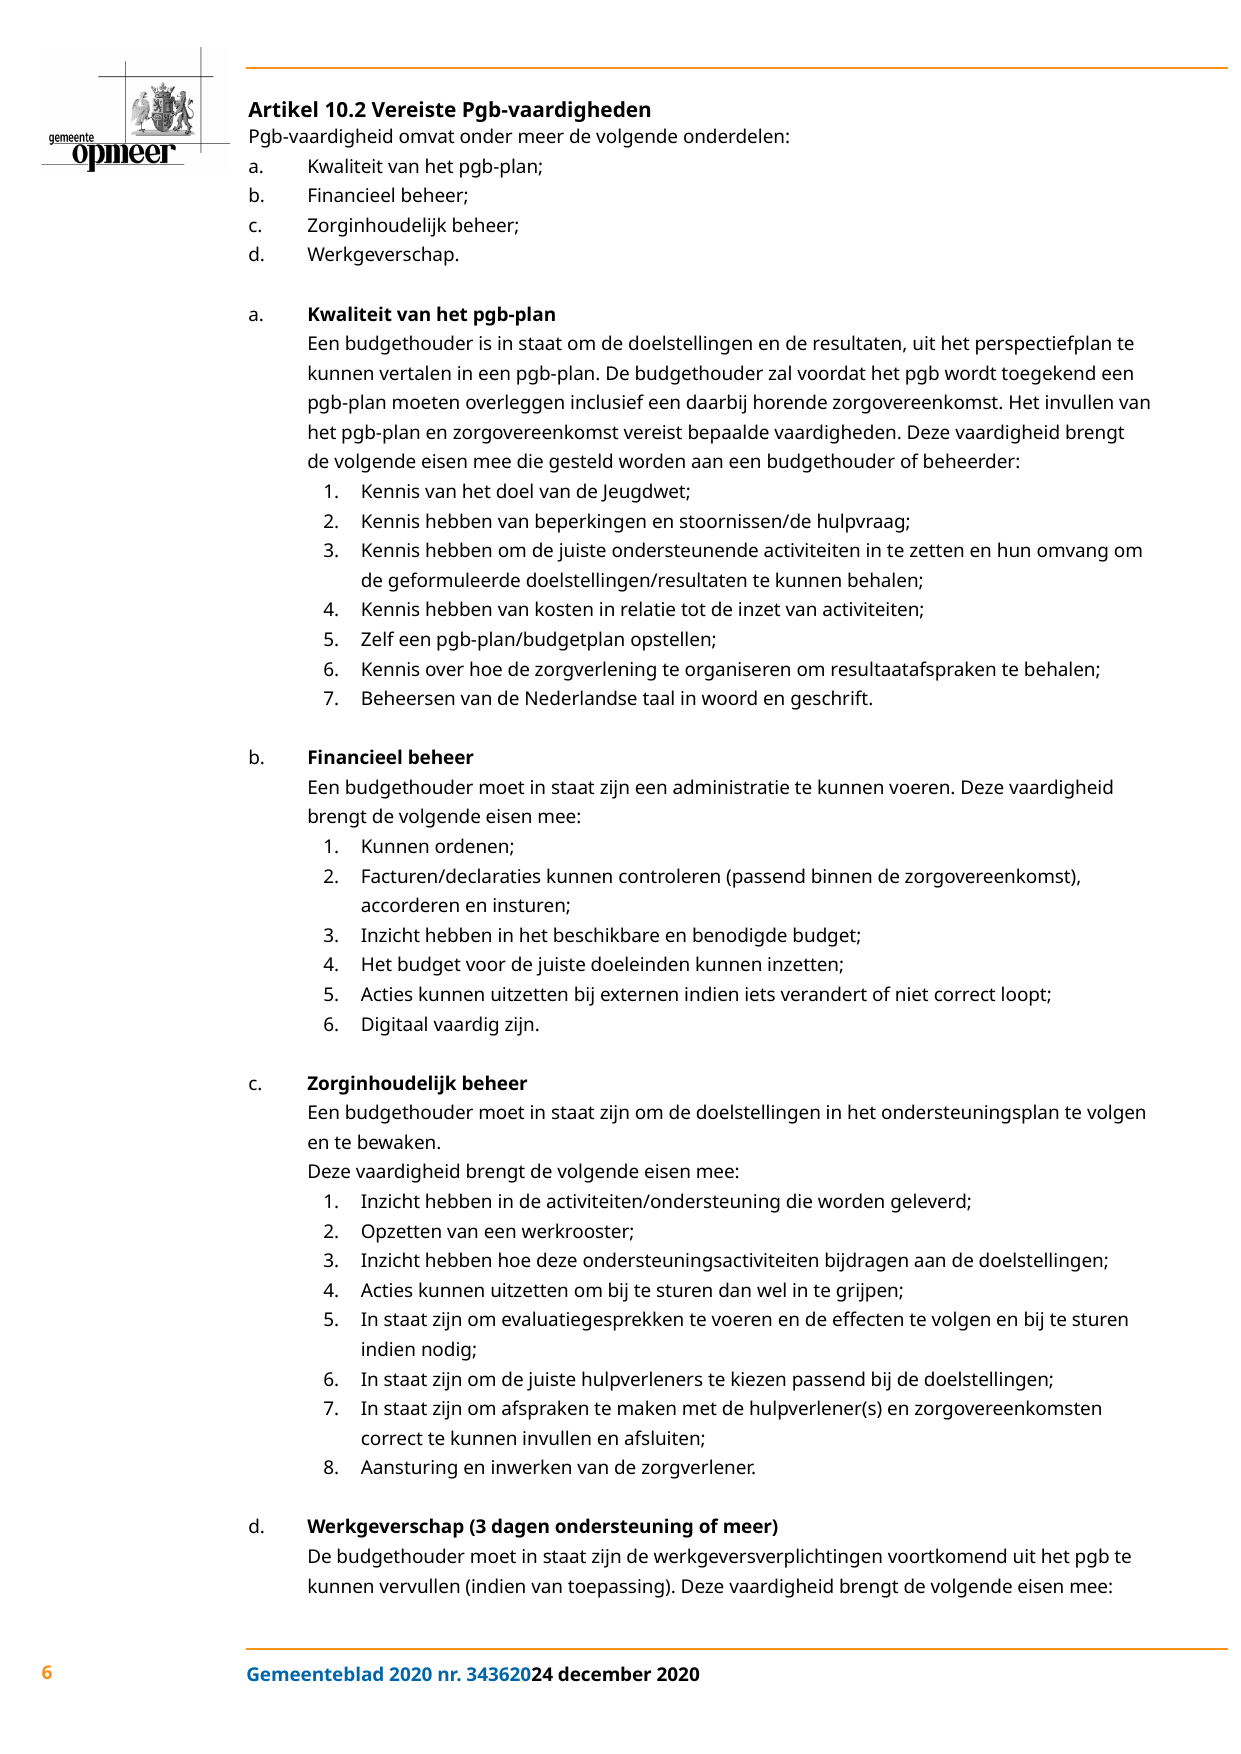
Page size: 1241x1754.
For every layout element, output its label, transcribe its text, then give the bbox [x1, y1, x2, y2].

list Kennis van het doel van de Jeugdwet; [323, 478, 1152, 504]
list Een budgethouder moet in staat zijn een administratie te kunnen voeren. Deze vaardigheid brengt de volgende eisen mee: [248, 774, 1152, 829]
list Inzicht hebben in het beschikbare en benodigde budget; [323, 922, 1152, 948]
text Pgb-vaardigheid omvat onder meer de volgende onderdelen: [248, 123, 1152, 149]
list Zelf een pgb-plan/budgetplan opstellen; [323, 626, 1152, 652]
list Beheersen van de Nederlandse taal in woord en geschrift. [323, 685, 1152, 711]
list Zorginhoudelijk beheer; [248, 212, 1152, 238]
list Kennis hebben van beperkingen en stoornissen/de hulpvraag; [323, 508, 1152, 533]
list Acties kunnen uitzetten om bij te sturen dan wel in te grijpen; [323, 1277, 1152, 1303]
list Kennis hebben van kosten in relatie tot de inzet van activiteiten; [323, 597, 1152, 622]
list Werkgeverschap (3 dagen ondersteuning of meer) [248, 1514, 1152, 1539]
list Inzicht hebben in de activiteiten/ondersteuning die worden geleverd; [323, 1188, 1152, 1214]
list Kennis over hoe de zorgverlening te organiseren om resultaatafspraken te behalen; [323, 656, 1152, 681]
list Zorginhoudelijk beheer [248, 1070, 1152, 1096]
list Werkgeverschap. [248, 242, 1152, 267]
list In staat zijn om evaluatiegesprekken te voeren en de effecten te volgen en bij te sturen indien nodig; [323, 1307, 1152, 1362]
list Kwaliteit van het pgb-plan [248, 301, 1152, 326]
list Inzicht hebben hoe deze ondersteuningsactiviteiten bijdragen aan de doelstellingen; [323, 1247, 1152, 1273]
list Een budgethouder is in staat om de doelstellingen en de resultaten, uit het perspectiefplan te kunnen vertalen in een pgb-plan. De budgethouder zal voordat het pgb wordt toegekend een pgb-plan moeten overleggen inclusief een daarbij horende zorgovereenkomst. Het invullen van het pgb-plan en zorgovereenkomst vereist bepaalde vaardigheden. Deze vaardigheid brengt de volgende eisen mee die gesteld worden aan een budgethouder of beheerder: [248, 330, 1152, 474]
list Facturen/declaraties kunnen controleren (passend binnen de zorgovereenkomst), accorderen en insturen; [323, 863, 1152, 918]
list Kennis hebben om de juiste ondersteunende activiteiten in te zetten en hun omvang om de geformuleerde doelstellingen/resultaten te kunnen behalen; [323, 537, 1152, 593]
list Digitaal vaardig zijn. [323, 1011, 1152, 1036]
list In staat zijn om de juiste hulpverleners te kiezen passend bij de doelstellingen; [323, 1366, 1152, 1391]
list De budgethouder moet in staat zijn de werkgeversverplichtingen voortkomend uit het pgb te kunnen vervullen (indien van toepassing). Deze vaardigheid brengt de volgende eisen mee: [248, 1543, 1152, 1598]
list Kunnen ordenen; [323, 833, 1152, 859]
list Kwaliteit van het pgb-plan; [248, 153, 1152, 178]
list Financieel beheer [248, 744, 1152, 770]
list In staat zijn om afspraken te maken met de hulpverlener(s) en zorgovereenkomsten correct te kunnen invullen en afsluiten; [323, 1395, 1152, 1451]
list Acties kunnen uitzetten bij externen indien iets verandert of niet correct loopt; [323, 981, 1152, 1007]
list Opzetten van een werkrooster; [323, 1218, 1152, 1243]
list Het budget voor de juiste doeleinden kunnen inzetten; [323, 952, 1152, 977]
list Een budgethouder moet in staat zijn om de doelstellingen in het ondersteuningsplan te volgen en te bewaken. [248, 1099, 1152, 1155]
picture [41, 47, 231, 172]
list Deze vaardigheid brengt de volgende eisen mee: [248, 1159, 1152, 1184]
list Aansturing en inwerken van de zorgverlener. [323, 1454, 1152, 1480]
list Financieel beheer; [248, 182, 1152, 208]
text Artikel 10.2 Vereiste Pgb-vaardigheden [248, 95, 1152, 123]
